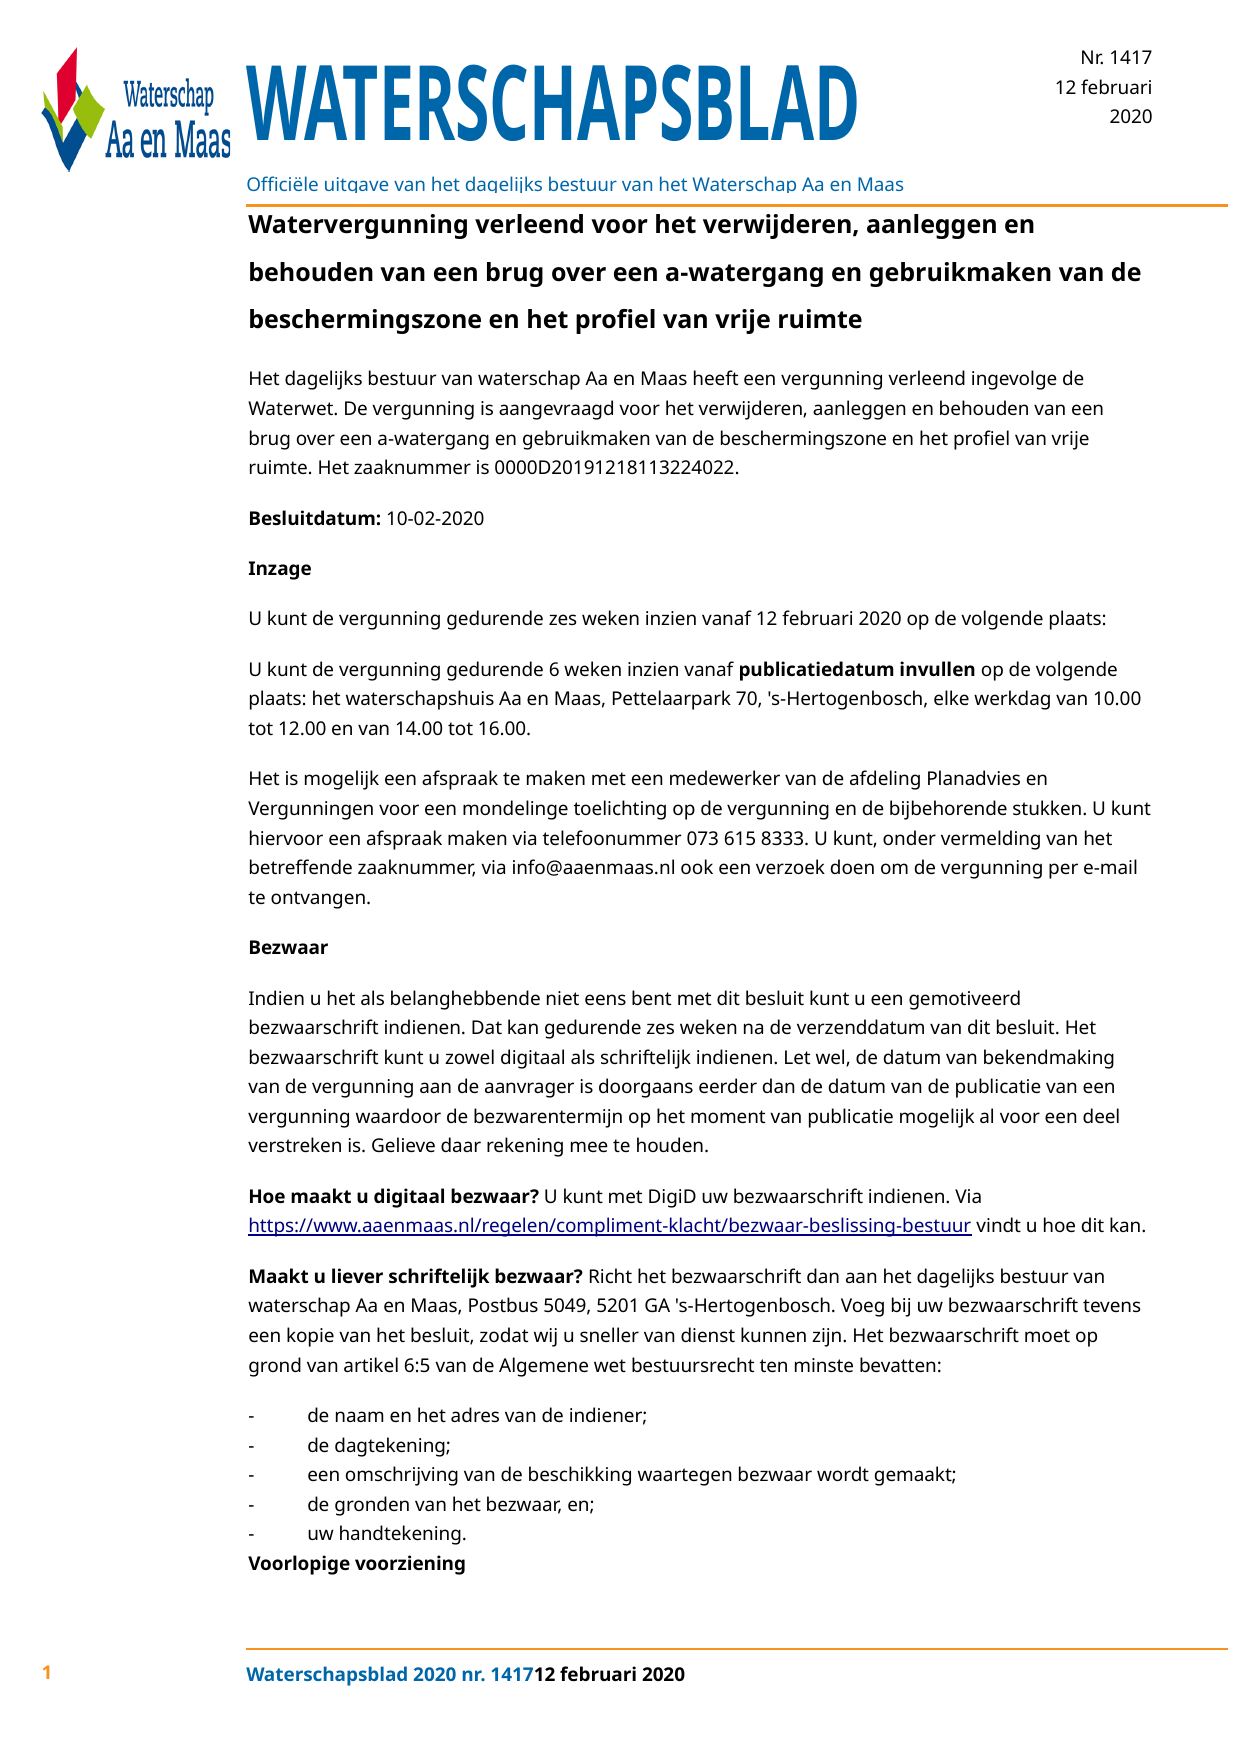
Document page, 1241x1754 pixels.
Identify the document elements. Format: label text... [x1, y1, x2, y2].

list uw handtekening. [248, 1521, 1152, 1546]
list de naam en het adres van de indiener; [248, 1402, 1152, 1428]
text Besluitdatum: 10-02-2020 [248, 505, 1152, 530]
text Indien u het als belanghebbende niet eens bent met dit besluit kunt u een gemotiveerd bezwaarschrift indienen. Dat kan gedurende zes weken na de verzenddatum van dit besluit. Het bezwaarschrift kunt u zowel digitaal als schriftelijk indienen. Let wel, de datum van bekendmaking van de vergunning aan de aanvrager is doorgaans eerder dan de datum van de publicatie van een vergunning waardoor de bezwarentermijn op het moment van publicatie mogelijk al voor een deel verstreken is. Gelieve daar rekening mee te houden. [248, 985, 1152, 1158]
text Bezwaar [248, 934, 1152, 960]
list een omschrijving van de beschikking waartegen bezwaar wordt gemaakt; [248, 1461, 1152, 1487]
text U kunt de vergunning gedurende 6 weken inzien vanaf publicatiedatum invullen op de volgende plaats: het waterschapshuis Aa en Maas, Pettelaarpark 70, 's-Hertogenbosch, elke werkdag van 10.00 tot 12.00 en van 14.00 tot 16.00. [248, 656, 1152, 741]
text Maakt u liever schriftelijk bezwaar? Richt het bezwaarschrift dan aan het dagelijks bestuur van waterschap Aa en Maas, Postbus 5049, 5201 GA 's-Hertogenbosch. Voeg bij uw bezwaarschrift tevens een kopie van het besluit, zodat wij u sneller van dienst kunnen zijn. Het bezwaarschrift moet op grond van artikel 6:5 van de Algemene wet bestuursrecht ten minste bevatten: [248, 1263, 1152, 1377]
list de gronden van het bezwaar, en; [248, 1491, 1152, 1517]
list de dagtekening; [248, 1432, 1152, 1457]
text Inzage [248, 555, 1152, 581]
text Het dagelijks bestuur van waterschap Aa en Maas heeft een vergunning verleend ingevolge de Waterwet. De vergunning is aangevraagd voor het verwijderen, aanleggen en behouden van een brug over een a-watergang en gebruikmaken van de beschermingszone en het profiel van vrije ruimte. Het zaaknummer is 0000D20191218113224022. [248, 366, 1152, 480]
text U kunt de vergunning gedurende zes weken inzien vanaf 12 februari 2020 op de volgende plaats: [248, 606, 1152, 631]
text Hoe maakt u digitaal bezwaar? U kunt met DigiD uw bezwaarschrift indienen. Via https://www.aaenmaas.nl/regelen/compliment-klacht/bezwaar-beslissing-bestuur vindt u hoe dit kan. [248, 1183, 1152, 1238]
text Watervergunning verleend voor het verwijderen, aanleggen en behouden van een brug over een a-watergang en gebruikmaken van de beschermingszone en het profiel van vrije ruimte [248, 207, 1152, 336]
text Het is mogelijk een afspraak te maken met een medewerker van de afdeling Planadvies en Vergunningen voor een mondelinge toelichting op de vergunning en de bijbehorende stukken. U kunt hiervoor een afspraak maken via telefoonummer 073 615 8333. U kunt, onder vermelding van het betreffende zaaknummer, via info@aaenmaas.nl ook een verzoek doen om de vergunning per e-mail te ontvangen. [248, 766, 1152, 909]
text Voorlopige voorziening [248, 1550, 1152, 1576]
picture [41, 47, 231, 172]
